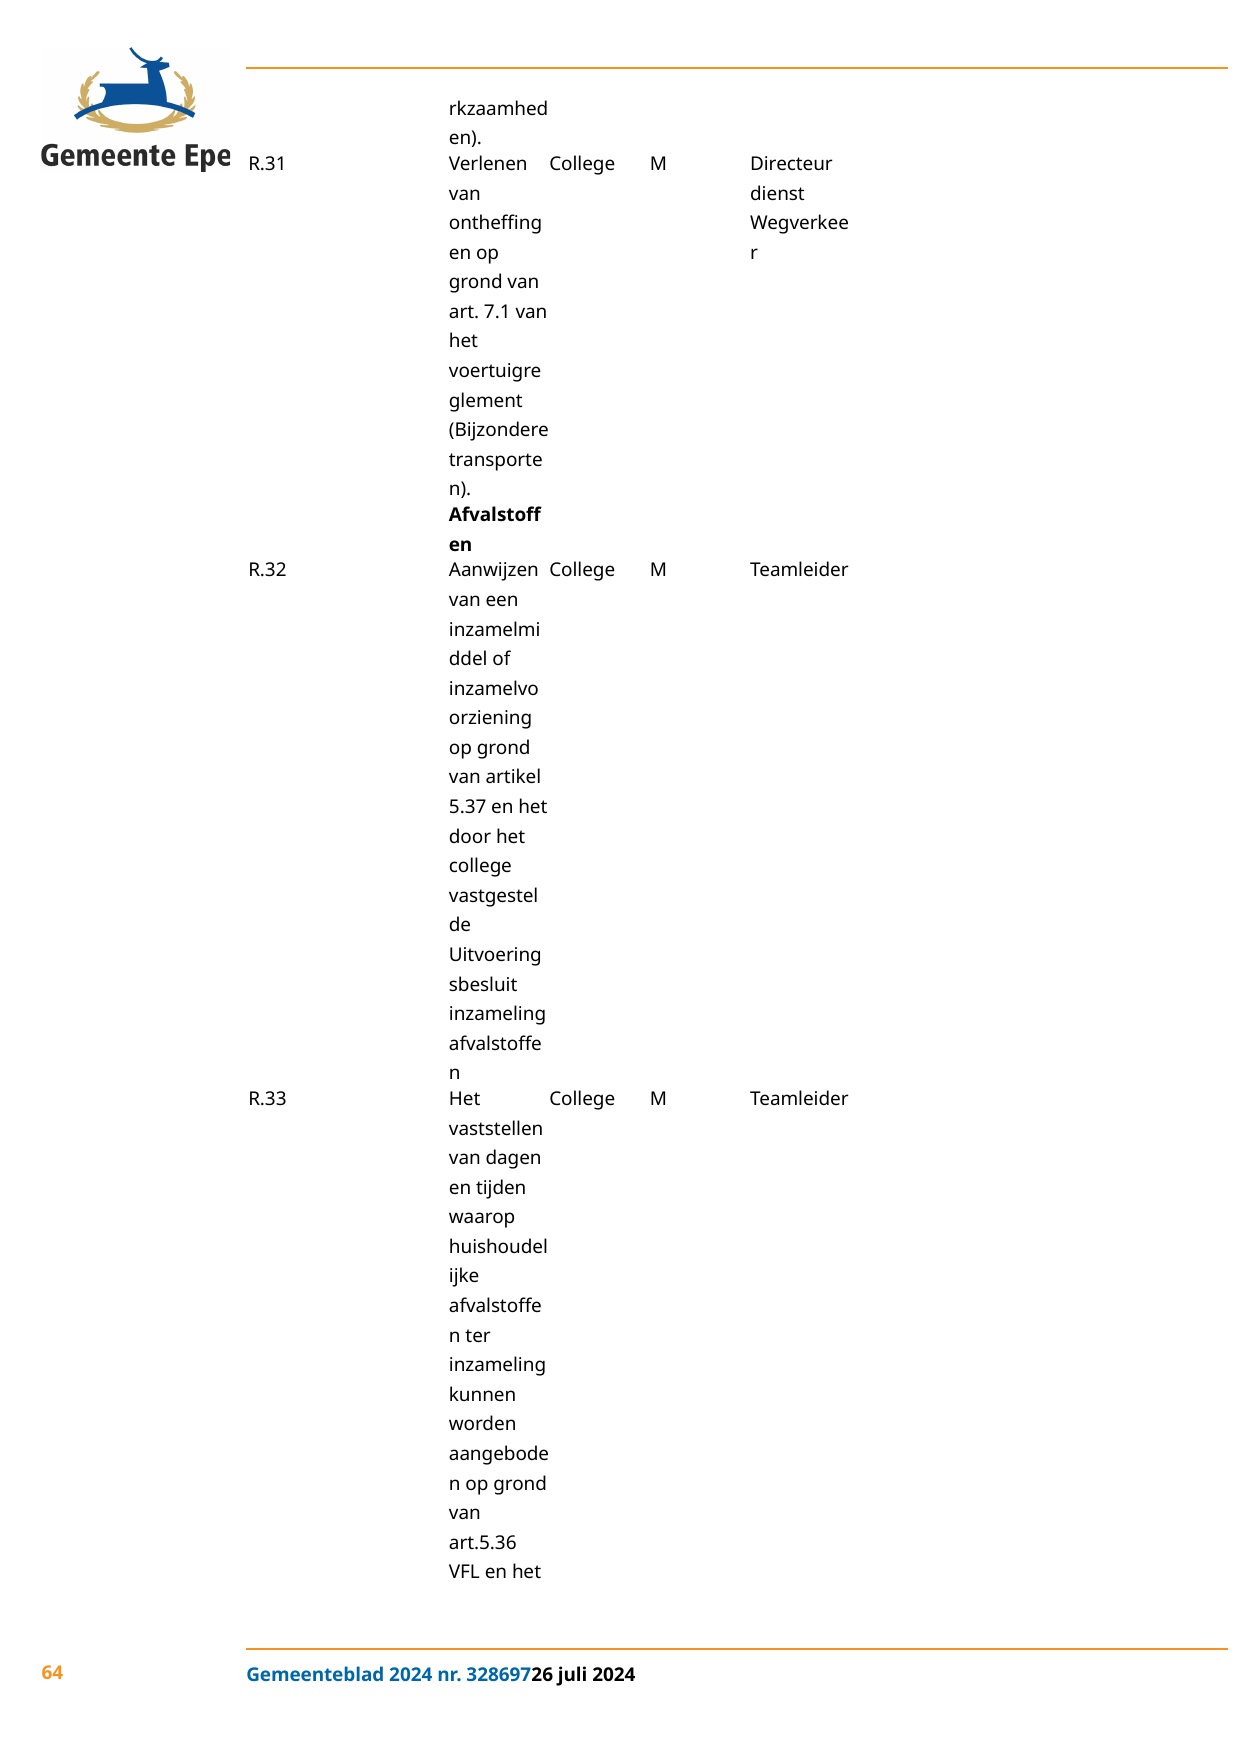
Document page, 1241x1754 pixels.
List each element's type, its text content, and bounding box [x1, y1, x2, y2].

table_cell Directeur dienst Wegverkeer [750, 150, 850, 501]
table_cell [248, 95, 449, 150]
table_cell M [650, 150, 750, 501]
table_cell M [650, 1085, 750, 1584]
table_cell [750, 501, 850, 557]
table_cell [951, 1085, 1152, 1584]
table_cell Teamleider [750, 557, 850, 1085]
table_cell [951, 557, 1152, 1085]
table_cell College [549, 1085, 649, 1584]
table_cell [951, 150, 1152, 501]
table_cell College [549, 557, 649, 1085]
table_cell [650, 95, 750, 150]
table_cell [850, 95, 951, 150]
table_cell Afvalstoffen [449, 501, 549, 557]
table_cell [850, 557, 951, 1085]
table_cell R.33 [248, 1085, 449, 1584]
table_cell Het vaststellen van dagen en tijden waarop huishoudelijke afvalstoffen ter inzameling kunnen worden aangeboden op grond van art.5.36 VFL en het [449, 1085, 549, 1584]
table_cell rkzaamheden). [449, 95, 549, 150]
table_cell [850, 150, 951, 501]
table_cell [248, 501, 449, 557]
table_cell [850, 501, 951, 557]
table_cell M [650, 557, 750, 1085]
table_cell [650, 501, 750, 557]
table_cell R.32 [248, 557, 449, 1085]
table_cell [549, 95, 649, 150]
table_cell R.31 [248, 150, 449, 501]
table_cell [951, 95, 1152, 150]
table_cell [850, 1085, 951, 1584]
table_cell Teamleider [750, 1085, 850, 1584]
table_cell [750, 95, 850, 150]
table_cell Aanwijzen van een inzamelmiddel of inzamelvoorziening op grond van artikel 5.37 en het door het college vastgestelde Uitvoeringsbesluit inzameling afvalstoffen [449, 557, 549, 1085]
table_cell College [549, 150, 649, 501]
table_cell [951, 501, 1152, 557]
picture [41, 47, 231, 172]
table_cell [549, 501, 649, 557]
table_cell Verlenen van ontheffingen op grond van art. 7.1 van het voertuigreglement (Bijzondere transporten). [449, 150, 549, 501]
